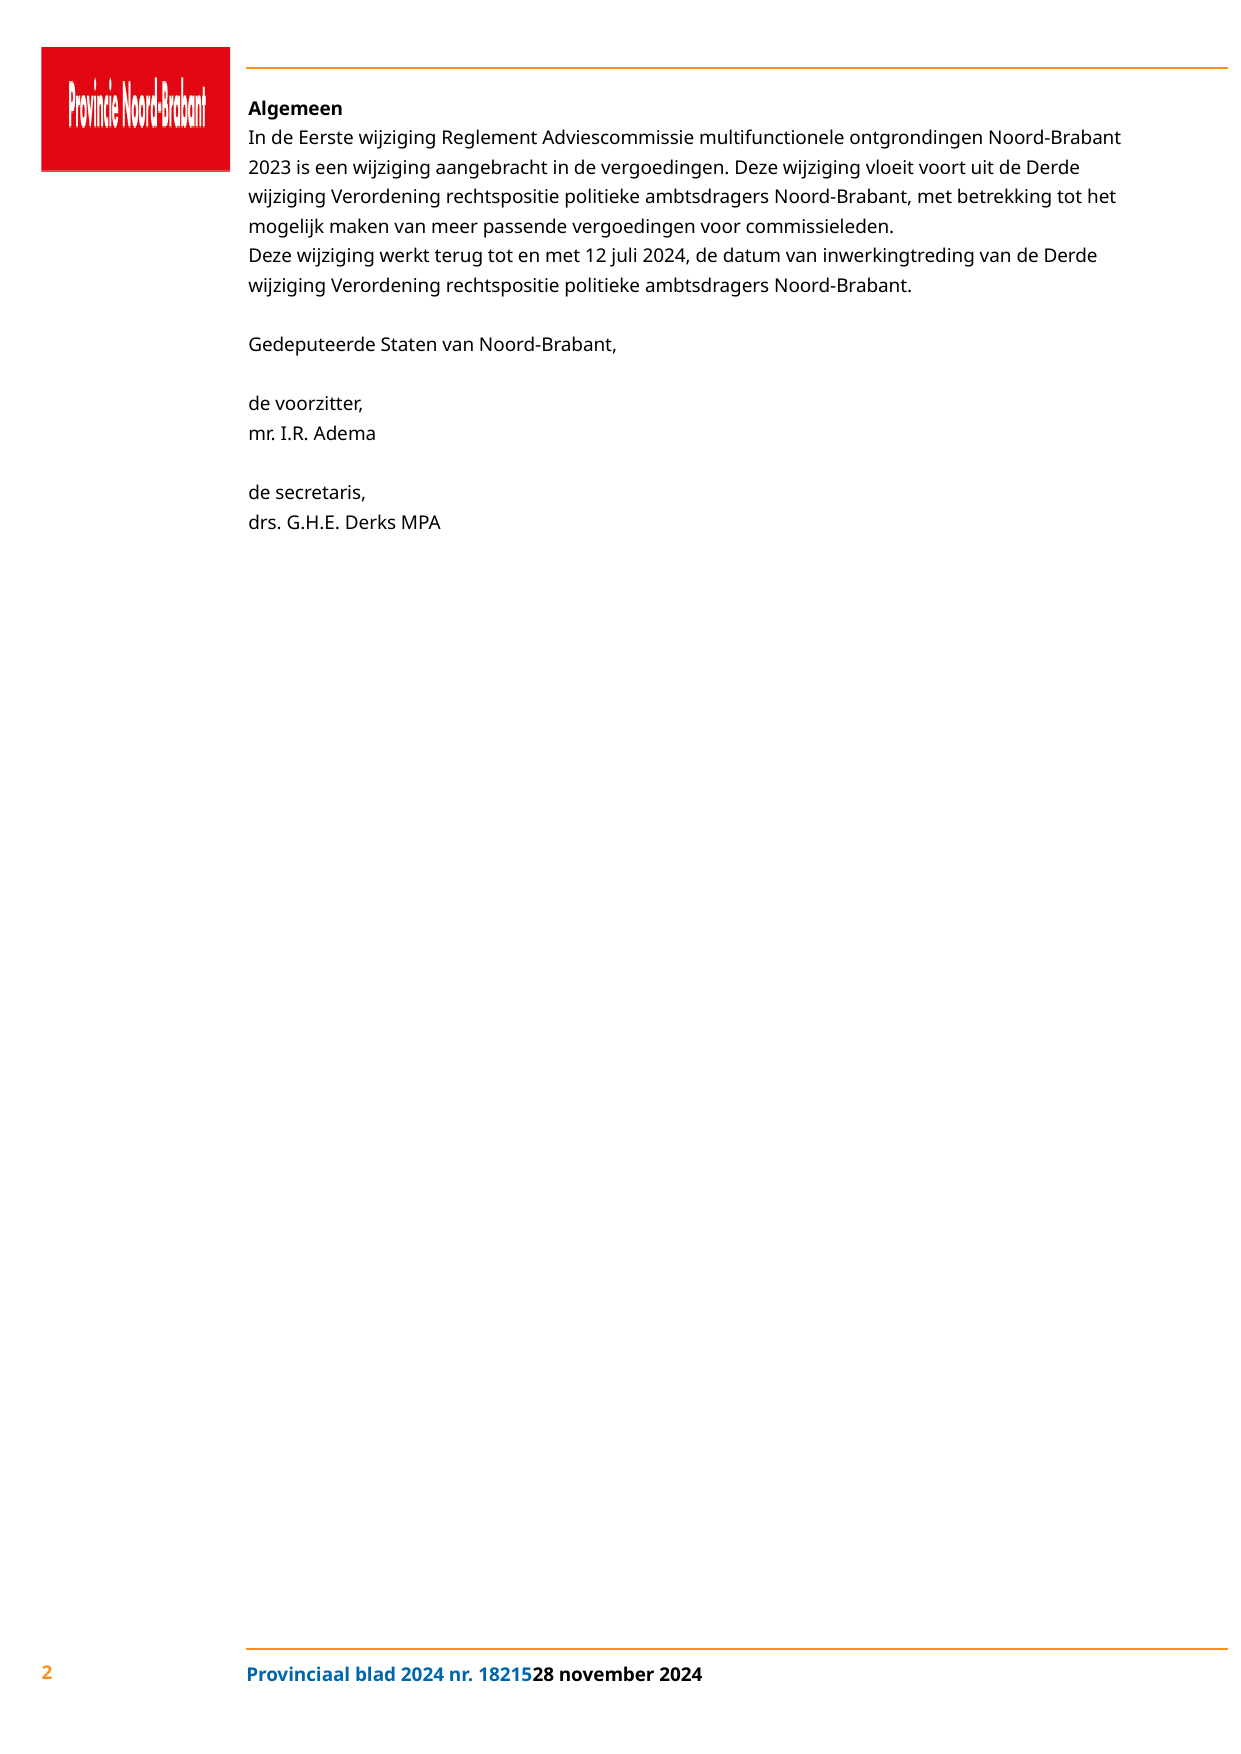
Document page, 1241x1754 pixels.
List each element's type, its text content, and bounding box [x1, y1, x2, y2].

text de secretaris, [248, 479, 1152, 505]
text drs. G.H.E. Derks MPA [248, 509, 1152, 535]
text In de Eerste wijziging Reglement Adviescommissie multifunctionele ontgrondingen Noord-Brabant 2023 is een wijziging aangebracht in de vergoedingen. Deze wijziging vloeit voort uit de Derde wijziging Verordening rechtspositie politieke ambtsdragers Noord-Brabant, met betrekking tot het mogelijk maken van meer passende vergoedingen voor commissieleden. [248, 124, 1152, 239]
text Algemeen [248, 95, 1152, 121]
picture [41, 47, 231, 172]
text Deze wijziging werkt terug tot en met 12 juli 2024, de datum van inwerkingtreding van de Derde wijziging Verordening rechtspositie politieke ambtsdragers Noord-Brabant. [248, 243, 1152, 298]
text Gedeputeerde Staten van Noord-Brabant, [248, 331, 1152, 357]
text de voorzitter, [248, 391, 1152, 416]
text mr. I.R. Adema [248, 420, 1152, 446]
